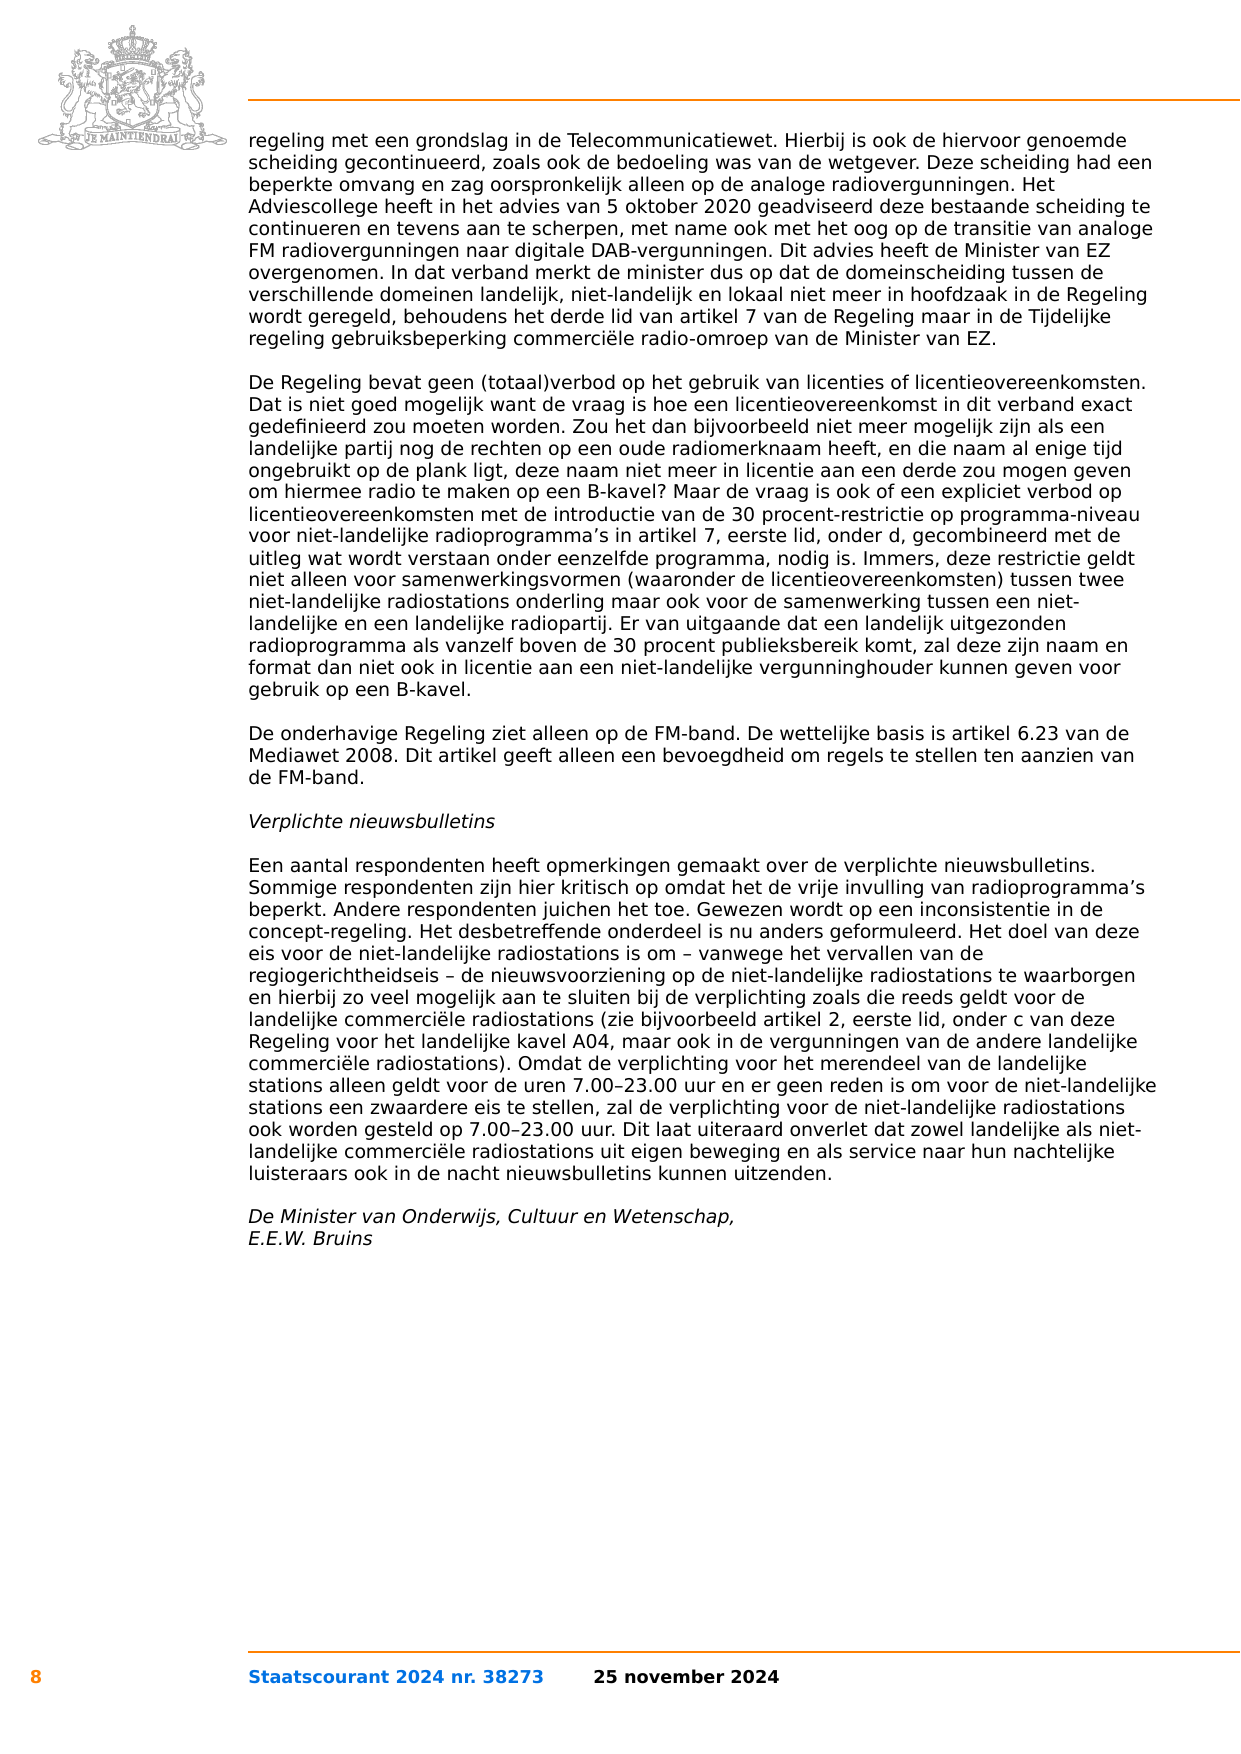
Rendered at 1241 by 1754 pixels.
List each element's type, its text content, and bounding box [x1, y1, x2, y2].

text regeling met een grondslag in de Telecommunicatiewet. Hierbij is ook de hiervoor genoemde scheiding gecontinueerd, zoals ook de bedoeling was van de wetgever. Deze scheiding had een beperkte omvang en zag oorspronkelijk alleen op de analoge radiovergunningen. Het Adviescollege heeft in het advies van 5 oktober 2020 geadviseerd deze bestaande scheiding te continueren en tevens aan te scherpen, met name ook met het oog op de transitie van analoge FM radiovergunningen naar digitale DAB-vergunningen. Dit advies heeft de Minister van EZ overgenomen. In dat verband merkt de minister dus op dat de domeinscheiding tussen de verschillende domeinen landelijk, niet-landelijk en lokaal niet meer in hoofdzaak in de Regeling wordt geregeld, behoudens het derde lid van artikel 7 van de Regeling maar in de Tijdelijke regeling gebruiksbeperking commerciële radio-omroep van de Minister van EZ. [248, 130, 1163, 350]
subtitle Verplichte nieuwsbulletins [248, 811, 1163, 833]
text De onderhavige Regeling ziet alleen op de FM-band. De wettelijke basis is artikel 6.23 van de Mediawet 2008. Dit artikel geeft alleen een bevoegdheid om regels te stellen ten aanzien van de FM-band. [248, 723, 1163, 789]
text De Minister van Onderwijs, Cultuur en Wetenschap, E.E.W. Bruins [248, 1206, 1163, 1250]
text De Regeling bevat geen (totaal)verbod op het gebruik van licenties of licentieovereenkomsten. Dat is niet goed mogelijk want de vraag is hoe een licentieovereenkomst in dit verband exact gedefinieerd zou moeten worden. Zou het dan bijvoorbeeld niet meer mogelijk zijn als een landelijke partij nog de rechten op een oude radiomerknaam heeft, en die naam al enige tijd ongebruikt op de plank ligt, deze naam niet meer in licentie aan een derde zou mogen geven om hiermee radio te maken op een B-kavel? Maar de vraag is ook of een expliciet verbod op licentieovereenkomsten met de introductie van de 30 procent-restrictie op programma-niveau voor niet-landelijke radioprogramma’s in artikel 7, eerste lid, onder d, gecombineerd met de uitleg wat wordt verstaan onder eenzelfde programma, nodig is. Immers, deze restrictie geldt niet alleen voor samenwerkingsvormen (waaronder de licentieovereenkomsten) tussen twee niet-landelijke radiostations onderling maar ook voor de samenwerking tussen een niet-landelijke en een landelijke radiopartij. Er van uitgaande dat een landelijk uitgezonden radioprogramma als vanzelf boven de 30 procent publieksbereik komt, zal deze zijn naam en format dan niet ook in licentie aan een niet-landelijke vergunninghouder kunnen geven voor gebruik op een B-kavel. [248, 372, 1163, 701]
text Een aantal respondenten heeft opmerkingen gemaakt over de verplichte nieuwsbulletins. Sommige respondenten zijn hier kritisch op omdat het de vrije invulling van radioprogramma’s beperkt. Andere respondenten juichen het toe. Gewezen wordt op een inconsistentie in de concept-regeling. Het desbetreffende onderdeel is nu anders geformuleerd. Het doel van deze eis voor de niet-landelijke radiostations is om – vanwege het vervallen van de regiogerichtheidseis – de nieuwsvoorziening op de niet-landelijke radiostations te waarborgen en hierbij zo veel mogelijk aan te sluiten bij de verplichting zoals die reeds geldt voor de landelijke commerciële radiostations (zie bijvoorbeeld artikel 2, eerste lid, onder c van deze Regeling voor het landelijke kavel A04, maar ook in de vergunningen van de andere landelijke commerciële radiostations). Omdat de verplichting voor het merendeel van de landelijke stations alleen geldt voor de uren 7.00–23.00 uur en er geen reden is om voor de niet-landelijke stations een zwaardere eis te stellen, zal de verplichting voor de niet-landelijke radiostations ook worden gesteld op 7.00–23.00 uur. Dit laat uiteraard onverlet dat zowel landelijke als niet-landelijke commerciële radiostations uit eigen beweging en als service naar hun nachtelijke luisteraars ook in de nacht nieuwsbulletins kunnen uitzenden. [248, 855, 1163, 1184]
picture [38, 25, 227, 150]
